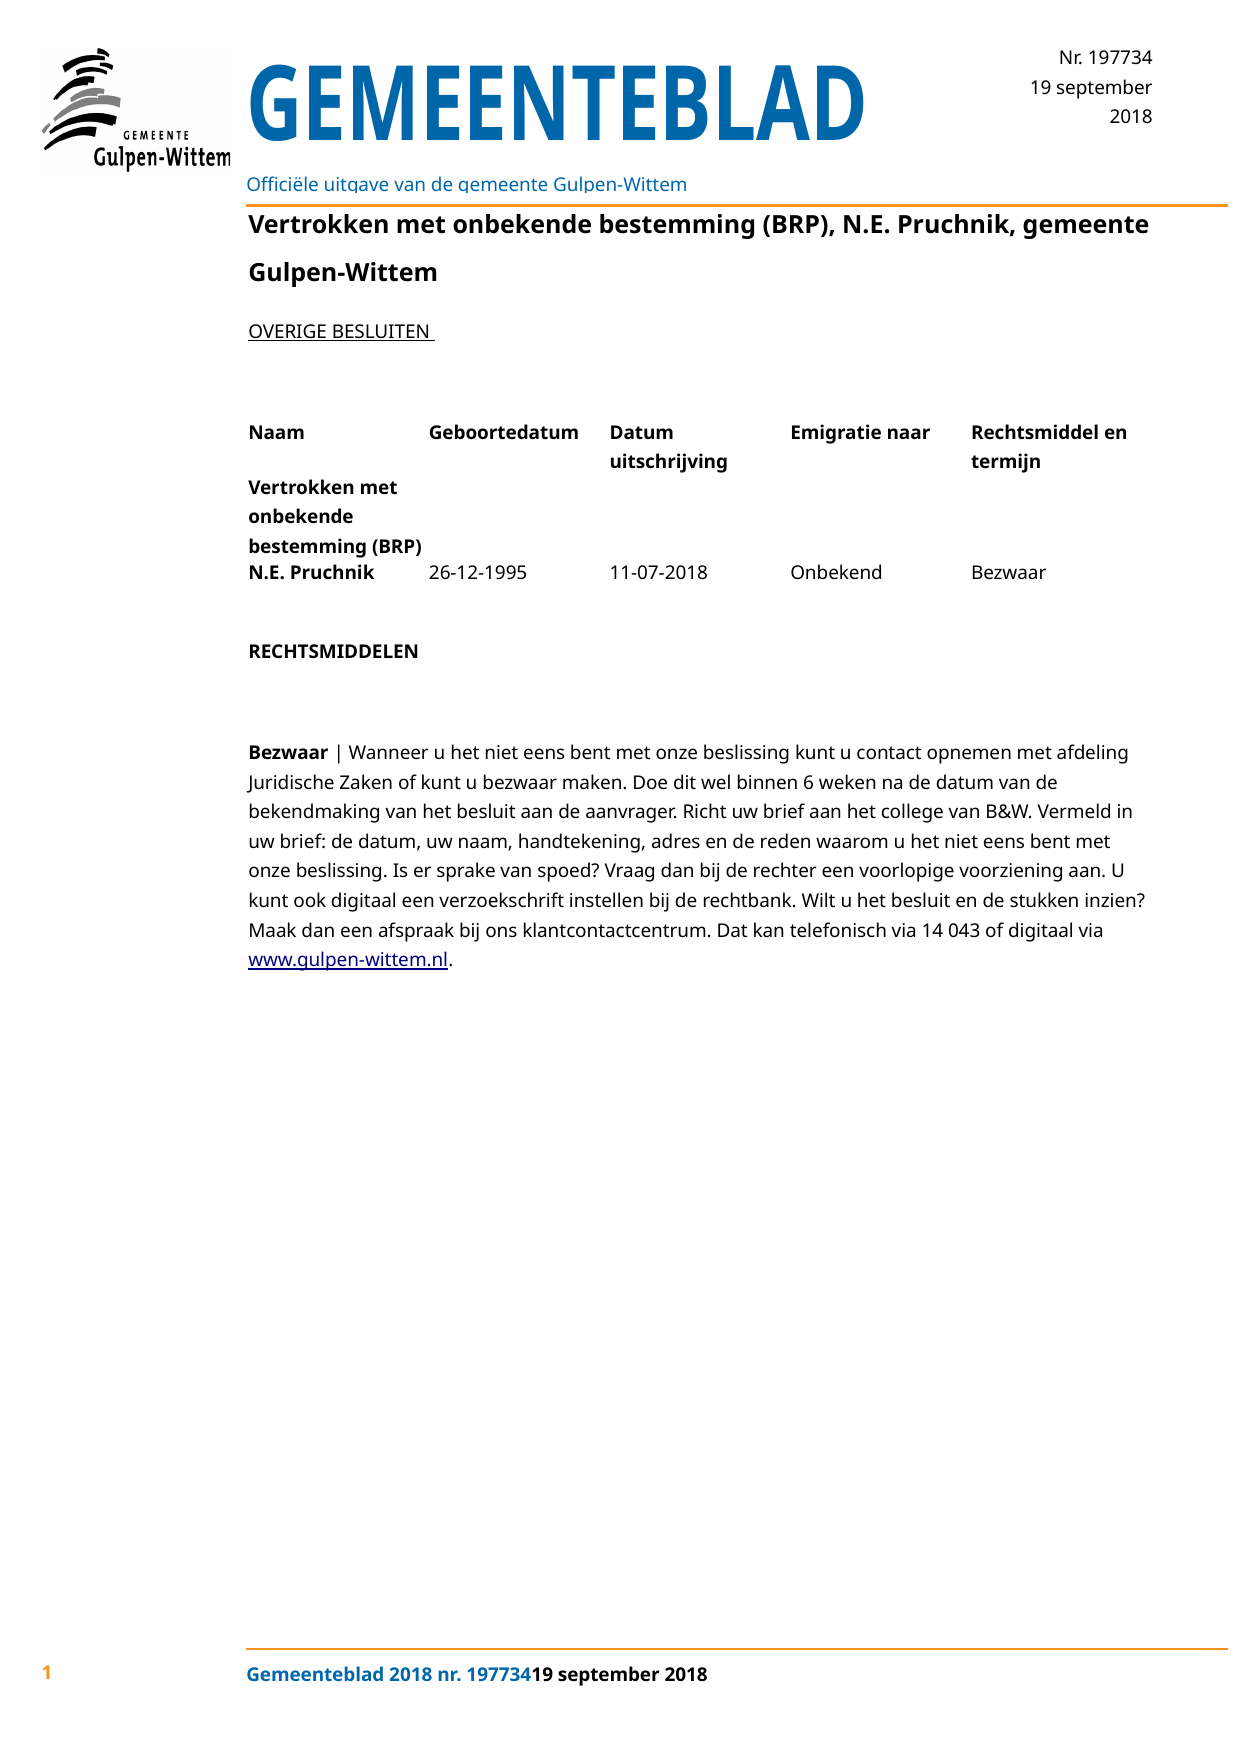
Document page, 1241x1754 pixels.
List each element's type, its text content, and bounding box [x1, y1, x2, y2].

table_cell Onbekend [790, 559, 971, 585]
table_header Emigratie naar [790, 419, 971, 474]
table_cell N.E. Pruchnik [248, 559, 429, 585]
table_header Rechtsmiddel en termijn [971, 419, 1152, 474]
table_header Geboortedatum [429, 419, 609, 474]
table_cell [429, 474, 609, 559]
table_header Naam [248, 419, 429, 474]
table_cell [609, 474, 790, 559]
table_cell [790, 474, 971, 559]
table_cell 26-12-1995 [429, 559, 609, 585]
table_cell Bezwaar [971, 559, 1152, 585]
picture [41, 47, 231, 172]
text OVERIGE BESLUITEN [248, 318, 1152, 344]
text Bezwaar | Wanneer u het niet eens bent met onze beslissing kunt u contact opnemen met afdeling Juridische Zaken of kunt u bezwaar maken. Doe dit wel binnen 6 weken na de datum van de bekendmaking van het besluit aan de aanvrager. Richt uw brief aan het college van B&W. Vermeld in uw brief: de datum, uw naam, handtekening, adres en de reden waarom u het niet eens bent met onze beslissing. Is er sprake van spoed? Vraag dan bij de rechter een voorlopige voorziening aan. U kunt ook digitaal een verzoekschrift instellen bij de rechtbank. Wilt u het besluit en de stukken inzien? Maak dan een afspraak bij ons klantcontactcentrum. Dat kan telefonisch via 14 043 of digitaal via www.gulpen-wittem.nl. [248, 739, 1152, 972]
table_cell 11-07-2018 [609, 559, 790, 585]
table_cell Vertrokken met onbekende bestemming (BRP) [248, 474, 429, 559]
text Vertrokken met onbekende bestemming (BRP), N.E. Pruchnik, gemeente Gulpen-Wittem [248, 207, 1152, 288]
table_header Datum uitschrijving [609, 419, 790, 474]
text RECHTSMIDDELEN [248, 638, 1152, 664]
table_cell [971, 474, 1152, 559]
